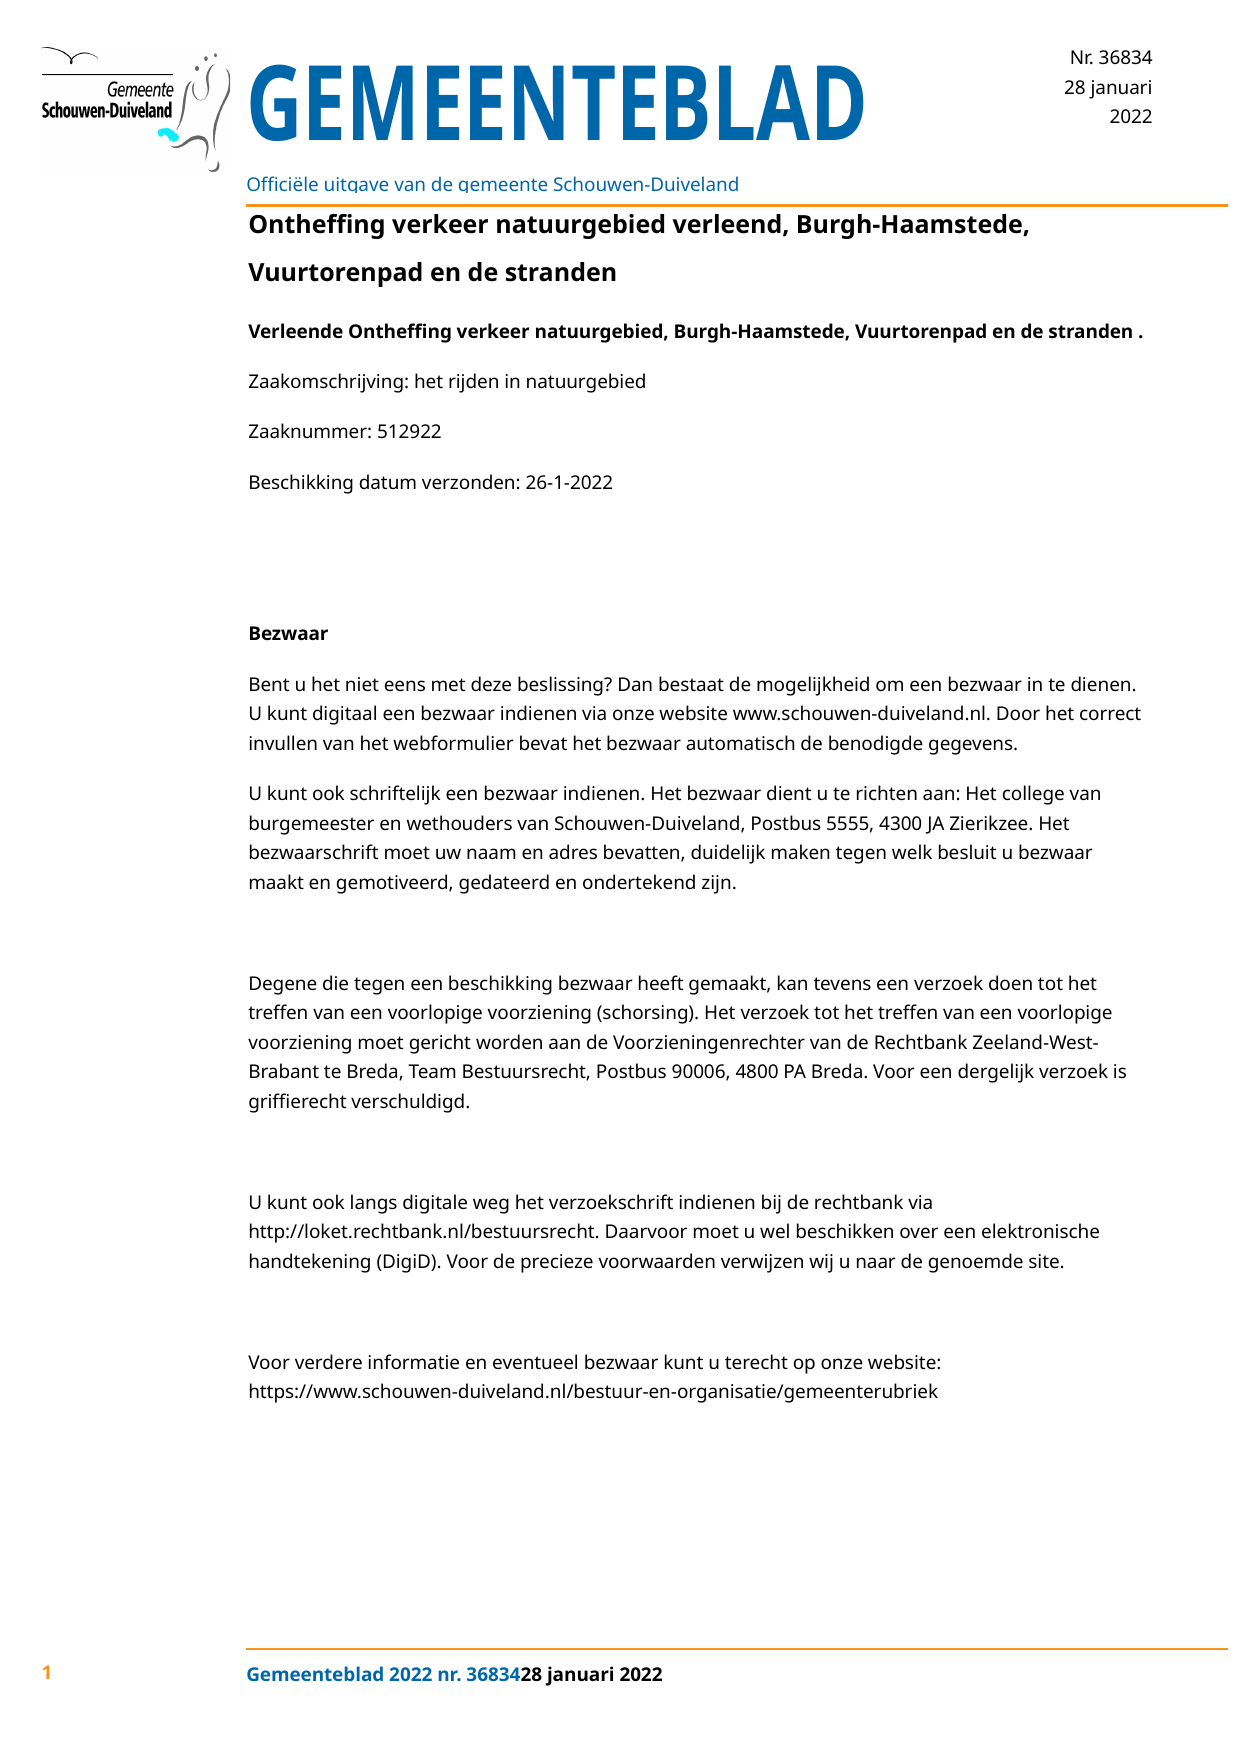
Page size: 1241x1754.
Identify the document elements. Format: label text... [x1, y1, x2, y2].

text Verleende Ontheffing verkeer natuurgebied, Burgh-Haamstede, Vuurtorenpad en de stranden . [248, 318, 1152, 344]
text Voor verdere informatie en eventueel bezwaar kunt u terecht op onze website: https://www.schouwen-duiveland.nl/bestuur-en-organisatie/gemeenterubriek [248, 1349, 1152, 1404]
text Bent u het niet eens met deze beslissing? Dan bestaat de mogelijkheid om een bezwaar in te dienen. U kunt digitaal een bezwaar indienen via onze website www.schouwen-duiveland.nl. Door het correct invullen van het webformulier bevat het bezwaar automatisch de benodigde gegevens. [248, 671, 1152, 756]
text Ontheffing verkeer natuurgebied verleend, Burgh-Haamstede, Vuurtorenpad en de stranden [248, 207, 1152, 288]
text Beschikking datum verzonden: 26-1-2022 [248, 469, 1152, 495]
text U kunt ook schriftelijk een bezwaar indienen. Het bezwaar dient u te richten aan: Het college van burgemeester en wethouders van Schouwen-Duiveland, Postbus 5555, 4300 JA Zierikzee. Het bezwaarschrift moet uw naam en adres bevatten, duidelijk maken tegen welk besluit u bezwaar maakt en gemotiveerd, gedateerd en ondertekend zijn. [248, 780, 1152, 895]
text Bezwaar [248, 620, 1152, 646]
text Zaakomschrijving: het rijden in natuurgebied [248, 368, 1152, 394]
picture [41, 47, 231, 172]
text Degene die tegen een beschikking bezwaar heeft gemaakt, kan tevens een verzoek doen tot het treffen van een voorlopige voorziening (schorsing). Het verzoek tot het treffen van een voorlopige voorziening moet gericht worden aan de Voorzieningenrechter van de Rechtbank Zeeland-West-Brabant te Breda, Team Bestuursrecht, Postbus 90006, 4800 PA Breda. Voor een dergelijk verzoek is griffierecht verschuldigd. [248, 970, 1152, 1114]
text U kunt ook langs digitale weg het verzoekschrift indienen bij de rechtbank via http://loket.rechtbank.nl/bestuursrecht. Daarvoor moet u wel beschikken over een elektronische handtekening (DigiD). Voor de precieze voorwaarden verwijzen wij u naar de genoemde site. [248, 1189, 1152, 1274]
text Zaaknummer: 512922 [248, 419, 1152, 444]
